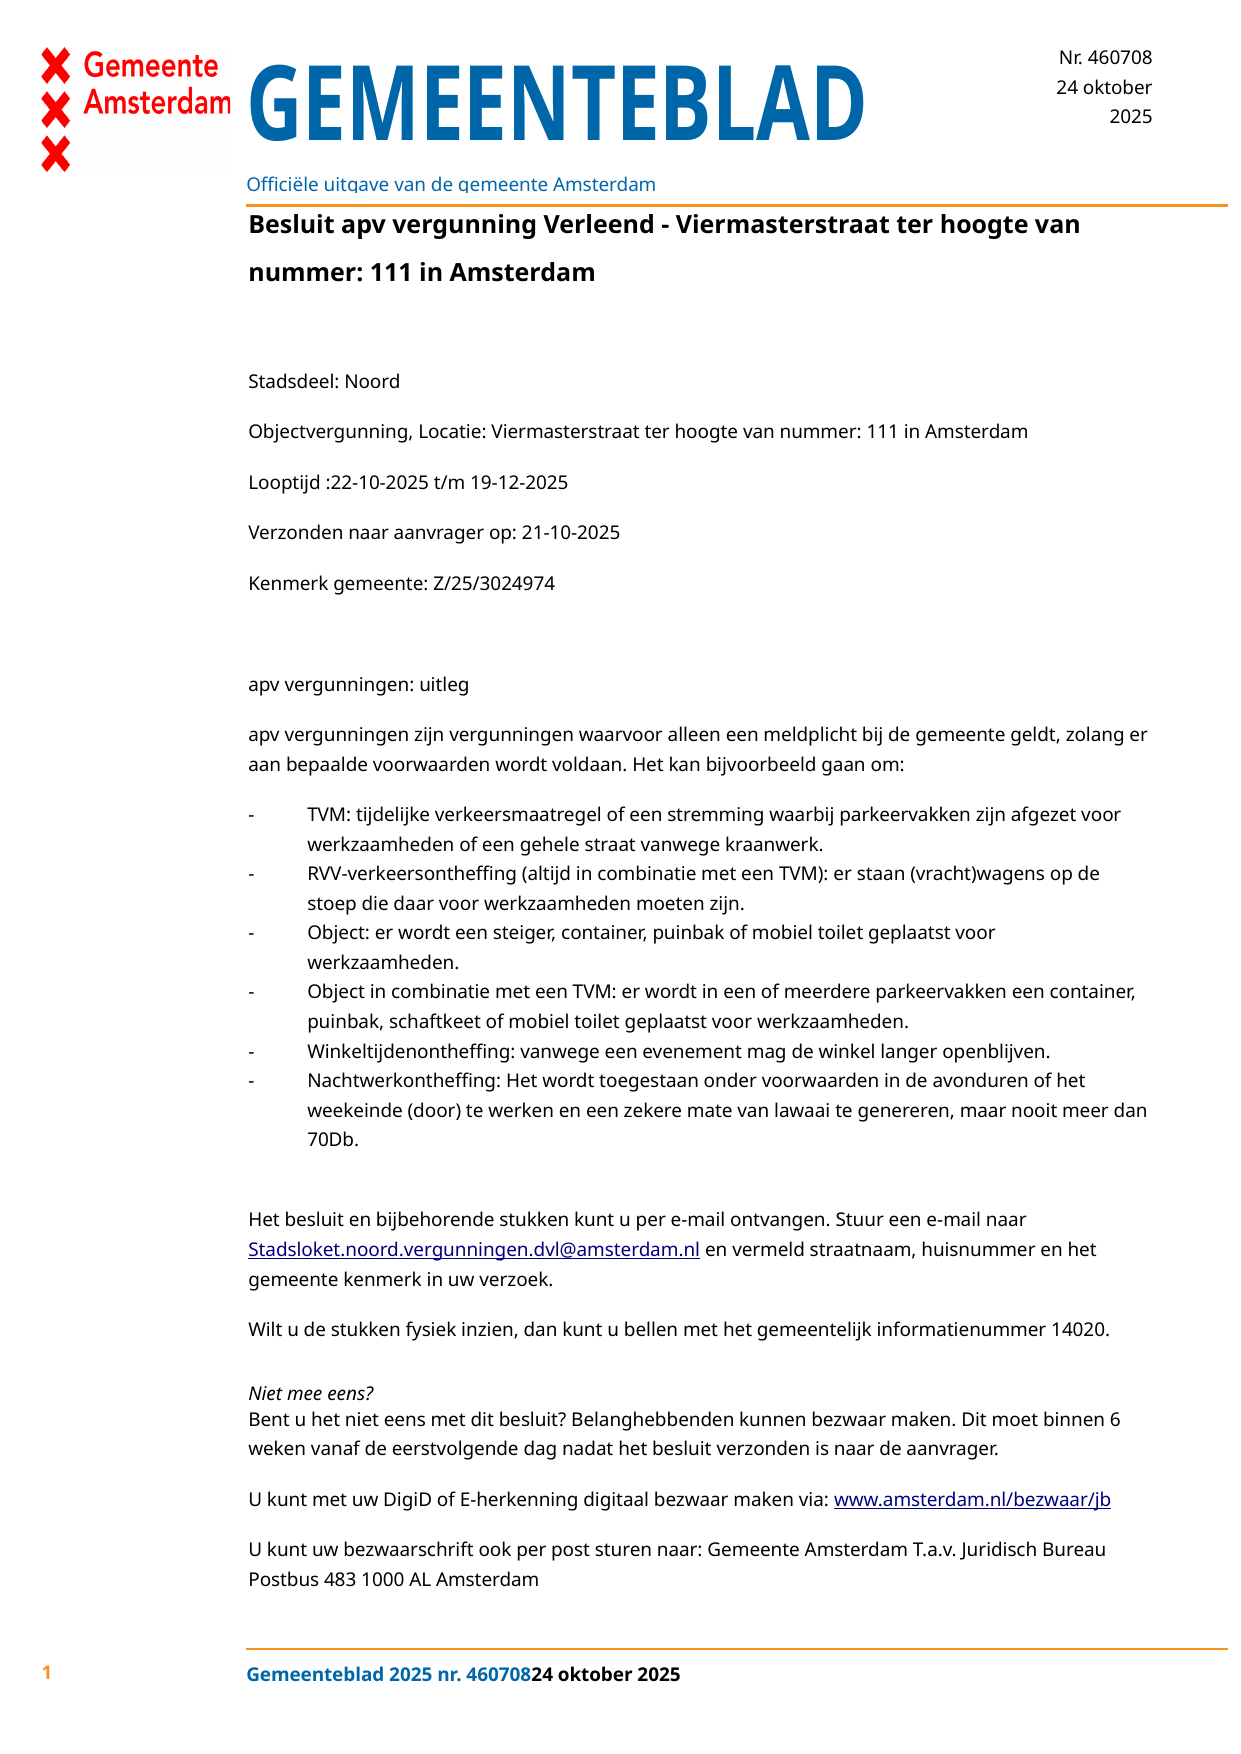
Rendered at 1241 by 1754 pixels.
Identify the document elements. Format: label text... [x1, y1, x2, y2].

list Nachtwerkontheffing: Het wordt toegestaan onder voorwaarden in de avonduren of het weekeinde (door) te werken en een zekere mate van lawaai te genereren, maar nooit meer dan 70Db. [248, 1067, 1152, 1152]
list TVM: tijdelijke verkeersmaatregel of een stremming waarbij parkeervakken zijn afgezet voor werkzaamheden of een gehele straat vanwege kraanwerk. [248, 801, 1152, 857]
text Het besluit en bijbehorende stukken kunt u per e-mail ontvangen. Stuur een e-mail naar Stadsloket.noord.vergunningen.dvl@amsterdam.nl en vermeld straatnaam, huisnummer en het gemeente kenmerk in uw verzoek. [248, 1207, 1152, 1292]
text Kenmerk gemeente: Z/25/3024974 [248, 570, 1152, 596]
text Objectvergunning, Locatie: Viermasterstraat ter hoogte van nummer: 111 in Amsterdam [248, 419, 1152, 444]
text apv vergunningen zijn vergunningen waarvoor alleen een meldplicht bij de gemeente geldt, zolang er aan bepaalde voorwaarden wordt voldaan. Het kan bijvoorbeeld gaan om: [248, 721, 1152, 777]
text Besluit apv vergunning Verleend - Viermasterstraat ter hoogte van nummer: 111 in Amsterdam [248, 207, 1152, 288]
text apv vergunningen: uitleg [248, 671, 1152, 697]
text Wilt u de stukken fysiek inzien, dan kunt u bellen met het gemeentelijk informatienummer 14020. [248, 1316, 1152, 1342]
text Looptijd :22-10-2025 t/m 19-12-2025 [248, 469, 1152, 495]
text Stadsdeel: Noord [248, 368, 1152, 394]
picture [41, 47, 231, 172]
text Niet mee eens? [248, 1380, 1152, 1406]
text U kunt met uw DigiD of E-herkenning digitaal bezwaar maken via: www.amsterdam.nl/bezwaar/jb [248, 1486, 1152, 1512]
list RVV-verkeersontheffing (altijd in combinatie met een TVM): er staan (vracht)wagens op de stoep die daar voor werkzaamheden moeten zijn. [248, 860, 1152, 916]
text Verzonden naar aanvrager op: 21-10-2025 [248, 519, 1152, 545]
text Bent u het niet eens met dit besluit? Belanghebbenden kunnen bezwaar maken. Dit moet binnen 6 weken vanaf de eerstvolgende dag nadat het besluit verzonden is naar de aanvrager. [248, 1406, 1152, 1461]
list Object in combinatie met een TVM: er wordt in een of meerdere parkeervakken een container, puinbak, schaftkeet of mobiel toilet geplaatst voor werkzaamheden. [248, 979, 1152, 1034]
list Object: er wordt een steiger, container, puinbak of mobiel toilet geplaatst voor werkzaamheden. [248, 919, 1152, 975]
list Winkeltijdenontheffing: vanwege een evenement mag de winkel langer openblijven. [248, 1038, 1152, 1064]
text U kunt uw bezwaarschrift ook per post sturen naar: Gemeente Amsterdam T.a.v. Juridisch Bureau Postbus 483 1000 AL Amsterdam [248, 1536, 1152, 1592]
